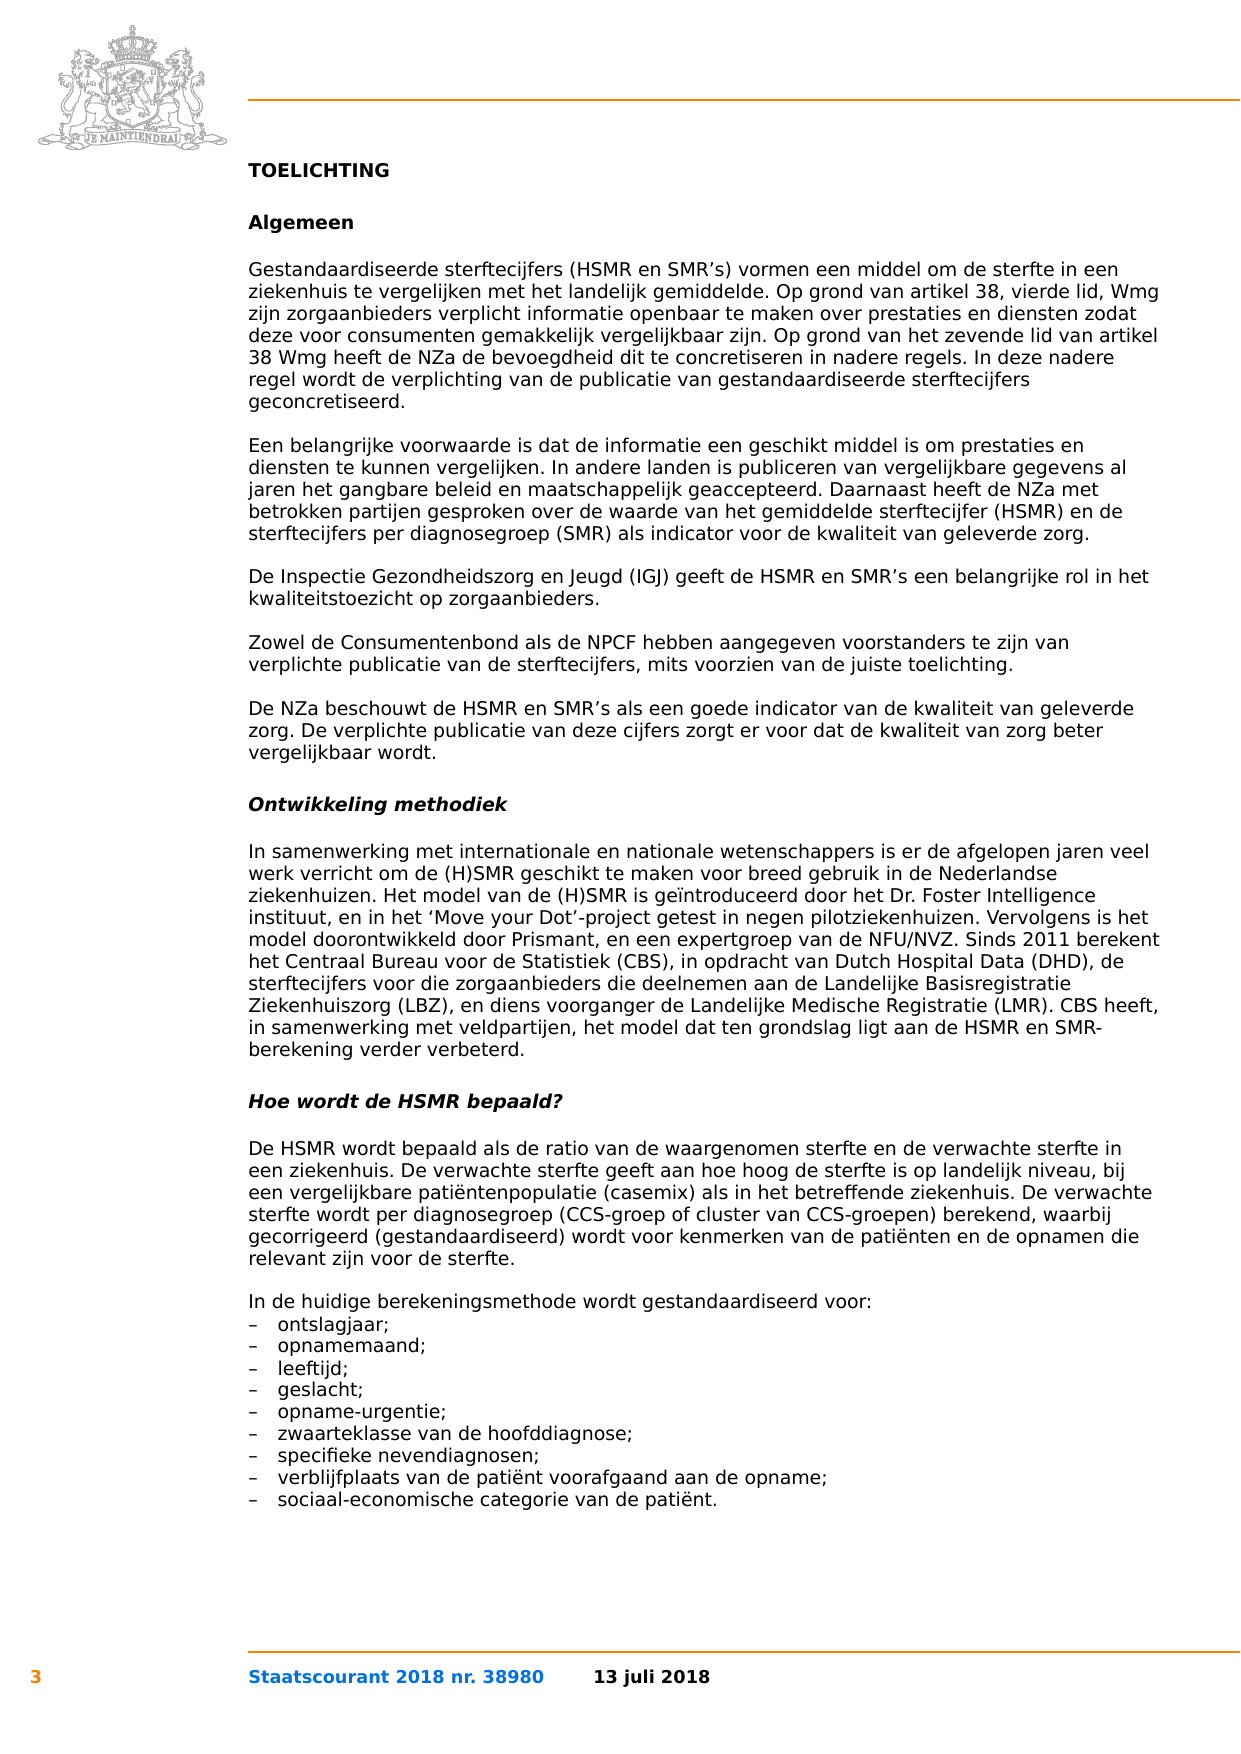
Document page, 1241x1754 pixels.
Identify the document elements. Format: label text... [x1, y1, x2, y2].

subtitle Algemeen [248, 212, 1163, 234]
text De NZa beschouwt de HSMR en SMR’s als een goede indicator van de kwaliteit van geleverde zorg. De verplichte publicatie van deze cijfers zorgt er voor dat de kwaliteit van zorg beter vergelijkbaar wordt. [248, 698, 1163, 764]
text – zwaarteklasse van de hoofddiagnose; [248, 1423, 1163, 1445]
text In samenwerking met internationale en nationale wetenschappers is er de afgelopen jaren veel werk verricht om de (H)SMR geschikt te maken voor breed gebruik in de Nederlandse ziekenhuizen. Het model van de (H)SMR is geïntroduceerd door het Dr. Foster Intelligence instituut, en in het ‘Move your Dot’-project getest in negen pilotziekenhuizen. Vervolgens is het model doorontwikkeld door Prismant, en een expertgroep van de NFU/NVZ. Sinds 2011 berekent het Centraal Bureau voor de Statistiek (CBS), in opdracht van Dutch Hospital Data (DHD), de sterftecijfers voor die zorgaanbieders die deelnemen aan de Landelijke Basisregistratie Ziekenhuiszorg (LBZ), en diens voorganger de Landelijke Medische Registratie (LMR). CBS heeft, in samenwerking met veldpartijen, het model dat ten grondslag ligt aan de HSMR en SMR-berekening verder verbeterd. [248, 841, 1163, 1061]
subtitle TOELICHTING [248, 160, 1163, 182]
text – verblijfplaats van de patiënt voorafgaand aan de opname; [248, 1467, 1163, 1489]
text – leeftijd; [248, 1357, 1163, 1379]
text Een belangrijke voorwaarde is dat de informatie een geschikt middel is om prestaties en diensten te kunnen vergelijken. In andere landen is publiceren van vergelijkbare gegevens al jaren het gangbare beleid en maatschappelijk geaccepteerd. Daarnaast heeft de NZa met betrokken partijen gesproken over de waarde van het gemiddelde sterftecijfer (HSMR) en de sterftecijfers per diagnosegroep (SMR) als indicator voor de kwaliteit van geleverde zorg. [248, 434, 1163, 544]
text Zowel de Consumentenbond als de NPCF hebben aangegeven voorstanders te zijn van verplichte publicatie van de sterftecijfers, mits voorzien van de juiste toelichting. [248, 632, 1163, 676]
text – specifieke nevendiagnosen; [248, 1445, 1163, 1467]
text In de huidige berekeningsmethode wordt gestandaardiseerd voor: [248, 1291, 1163, 1313]
text – opnamemaand; [248, 1335, 1163, 1357]
picture [38, 25, 227, 150]
text De Inspectie Gezondheidszorg en Jeugd (IGJ) geeft de HSMR en SMR’s een belangrijke rol in het kwaliteitstoezicht op zorgaanbieders. [248, 566, 1163, 610]
subtitle Ontwikkeling methodiek [248, 794, 1163, 816]
text – opname-urgentie; [248, 1401, 1163, 1423]
text Gestandaardiseerde sterftecijfers (HSMR en SMR’s) vormen een middel om de sterfte in een ziekenhuis te vergelijken met het landelijk gemiddelde. Op grond van artikel 38, vierde lid, Wmg zijn zorgaanbieders verplicht informatie openbaar te maken over prestaties en diensten zodat deze voor consumenten gemakkelijk vergelijkbaar zijn. Op grond van het zevende lid van artikel 38 Wmg heeft de NZa de bevoegdheid dit te concretiseren in nadere regels. In deze nadere regel wordt de verplichting van de publicatie van gestandaardiseerde sterftecijfers geconcretiseerd. [248, 259, 1163, 413]
subtitle Hoe wordt de HSMR bepaald? [248, 1091, 1163, 1113]
text – geslacht; [248, 1379, 1163, 1401]
text De HSMR wordt bepaald als de ratio van de waargenomen sterfte en de verwachte sterfte in een ziekenhuis. De verwachte sterfte geeft aan hoe hoog de sterfte is op landelijk niveau, bij een vergelijkbare patiëntenpopulatie (casemix) als in het betreffende ziekenhuis. De verwachte sterfte wordt per diagnosegroep (CCS-groep of cluster van CCS-groepen) berekend, waarbij gecorrigeerd (gestandaardiseerd) wordt voor kenmerken van de patiënten en de opnamen die relevant zijn voor de sterfte. [248, 1138, 1163, 1269]
text – ontslagjaar; [248, 1313, 1163, 1335]
text – sociaal-economische categorie van de patiënt. [248, 1489, 1163, 1511]
